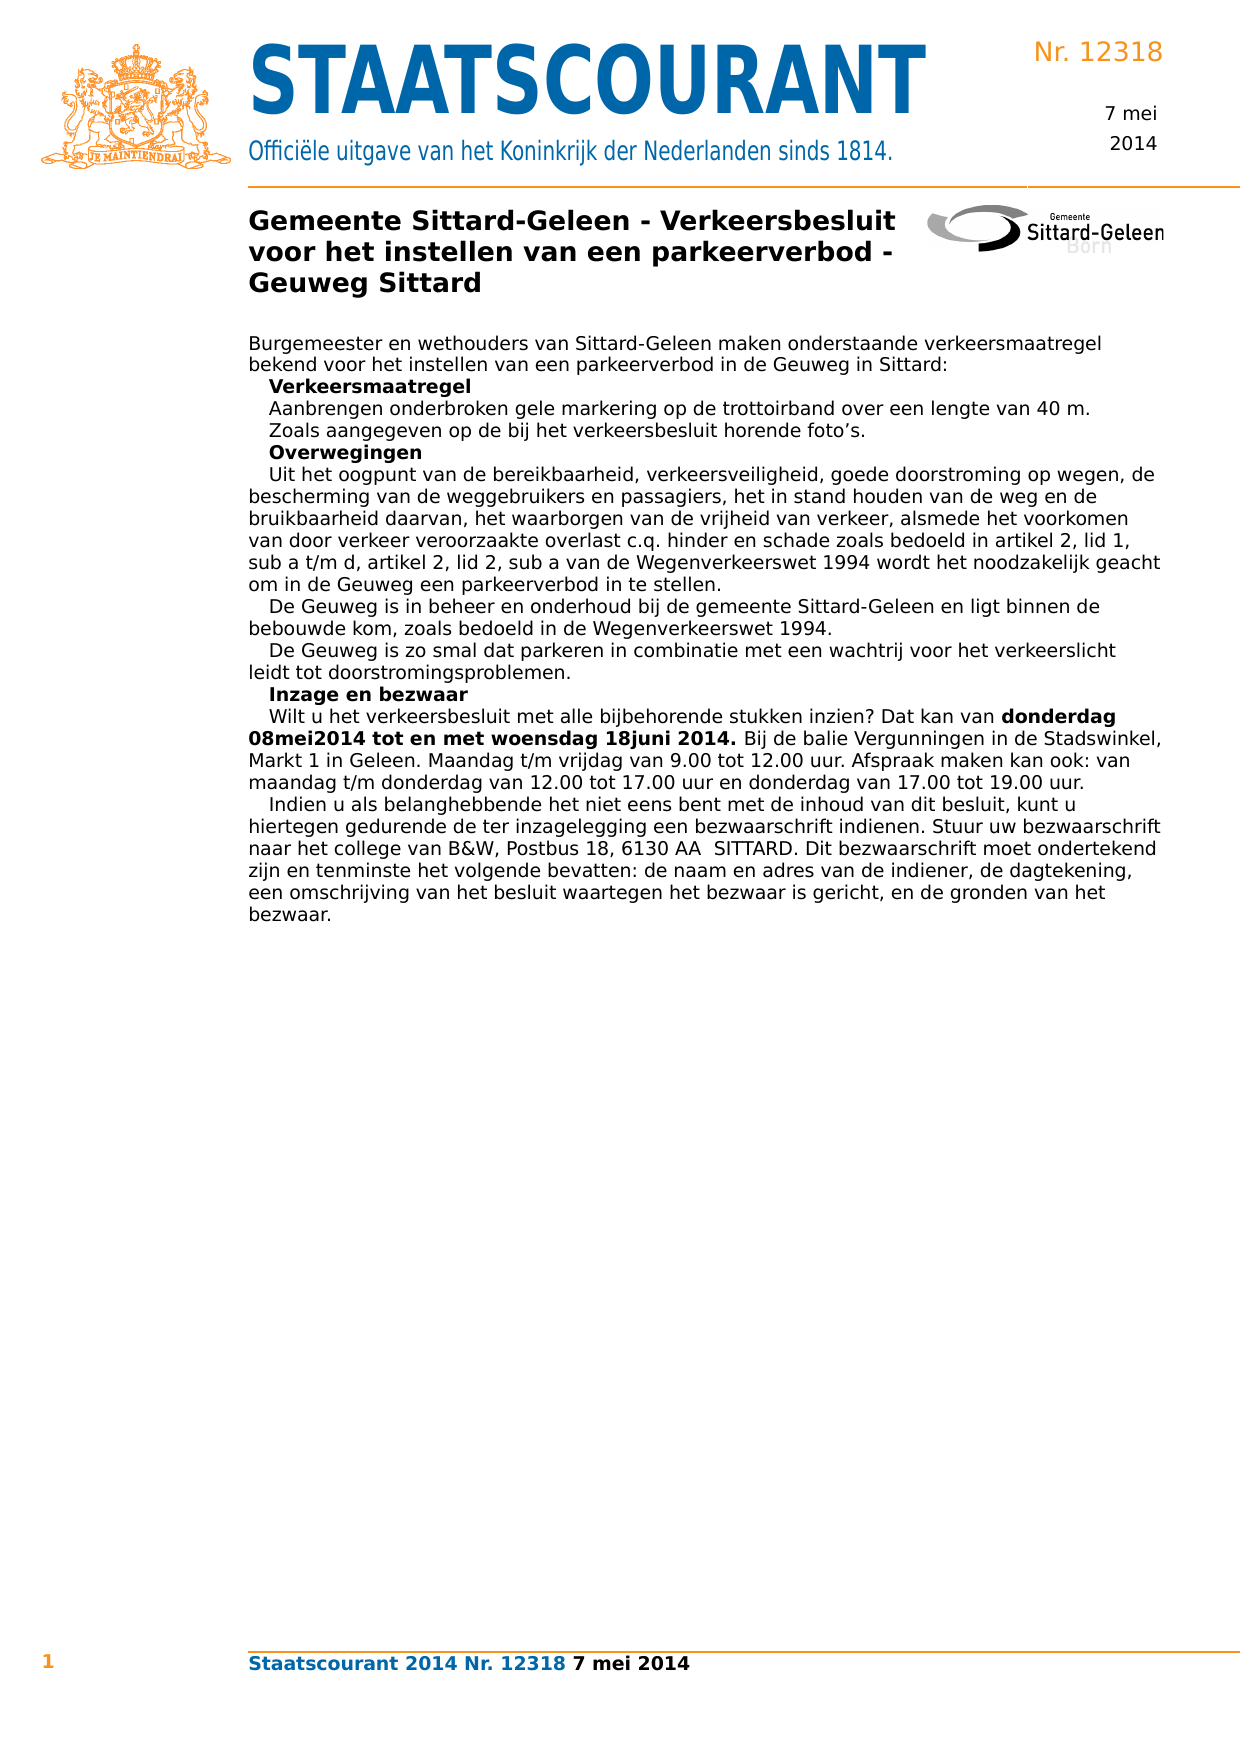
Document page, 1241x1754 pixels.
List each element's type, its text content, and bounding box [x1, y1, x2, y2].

picture [927, 205, 1164, 253]
text Indien u als belanghebbende het niet eens bent met de inhoud van dit besluit, kunt u hiertegen gedurende de ter inzagelegging een bezwaarschrift indienen. Stuur uw bezwaarschrift naar het college van B&W, Postbus 18, 6130 AA SITTARD. Dit bezwaarschrift moet ondertekend zijn en tenminste het volgende bevatten: de naam en adres van de indiener, de dagtekening, een omschrijving van het besluit waartegen het bezwaar is gericht, en de gronden van het bezwaar. [248, 794, 1163, 926]
subtitle Gemeente Sittard-Geleen - Verkeersbesluit voor het instellen van een parkeerverbod - Geuweg Sittard [248, 206, 1163, 299]
text De Geuweg is zo smal dat parkeren in combinatie met een wachtrij voor het verkeerslicht leidt tot doorstromingsproblemen. [248, 640, 1163, 684]
text Aanbrengen onderbroken gele markering op de trottoirband over een lengte van 40 m. [248, 398, 1163, 420]
text Verkeersmaatregel [248, 376, 1163, 398]
text Zoals aangegeven op de bij het verkeersbesluit horende foto’s. [248, 420, 1163, 442]
text De Geuweg is in beheer en onderhoud bij de gemeente Sittard-Geleen en ligt binnen de bebouwde kom, zoals bedoeld in de Wegenverkeerswet 1994. [248, 596, 1163, 640]
text Uit het oogpunt van de bereikbaarheid, verkeersveiligheid, goede doorstroming op wegen, de bescherming van de weggebruikers en passagiers, het in stand houden van de weg en de bruikbaarheid daarvan, het waarborgen van de vrijheid van verkeer, alsmede het voorkomen van door verkeer veroorzaakte overlast c.q. hinder en schade zoals bedoeld in artikel 2, lid 1, sub a t/m d, artikel 2, lid 2, sub a van de Wegenverkeerswet 1994 wordt het noodzakelijk geacht om in de Geuweg een parkeerverbod in te stellen. [248, 464, 1163, 596]
text Overwegingen [248, 442, 1163, 464]
text Inzage en bezwaar [248, 684, 1163, 706]
text Wilt u het verkeersbesluit met alle bijbehorende stukken inzien? Dat kan van donderdag 08mei2014 tot en met woensdag 18juni 2014. Bij de balie Vergunningen in de Stadswinkel, Markt 1 in Geleen. Maandag t/m vrijdag van 9.00 tot 12.00 uur. Afspraak maken kan ook: van maandag t/m donderdag van 12.00 tot 17.00 uur en donderdag van 17.00 tot 19.00 uur. [248, 706, 1163, 794]
picture [41, 44, 231, 169]
text Burgemeester en wethouders van Sittard-Geleen maken onderstaande verkeersmaatregel bekend voor het instellen van een parkeerverbod in de Geuweg in Sittard: [248, 332, 1163, 376]
